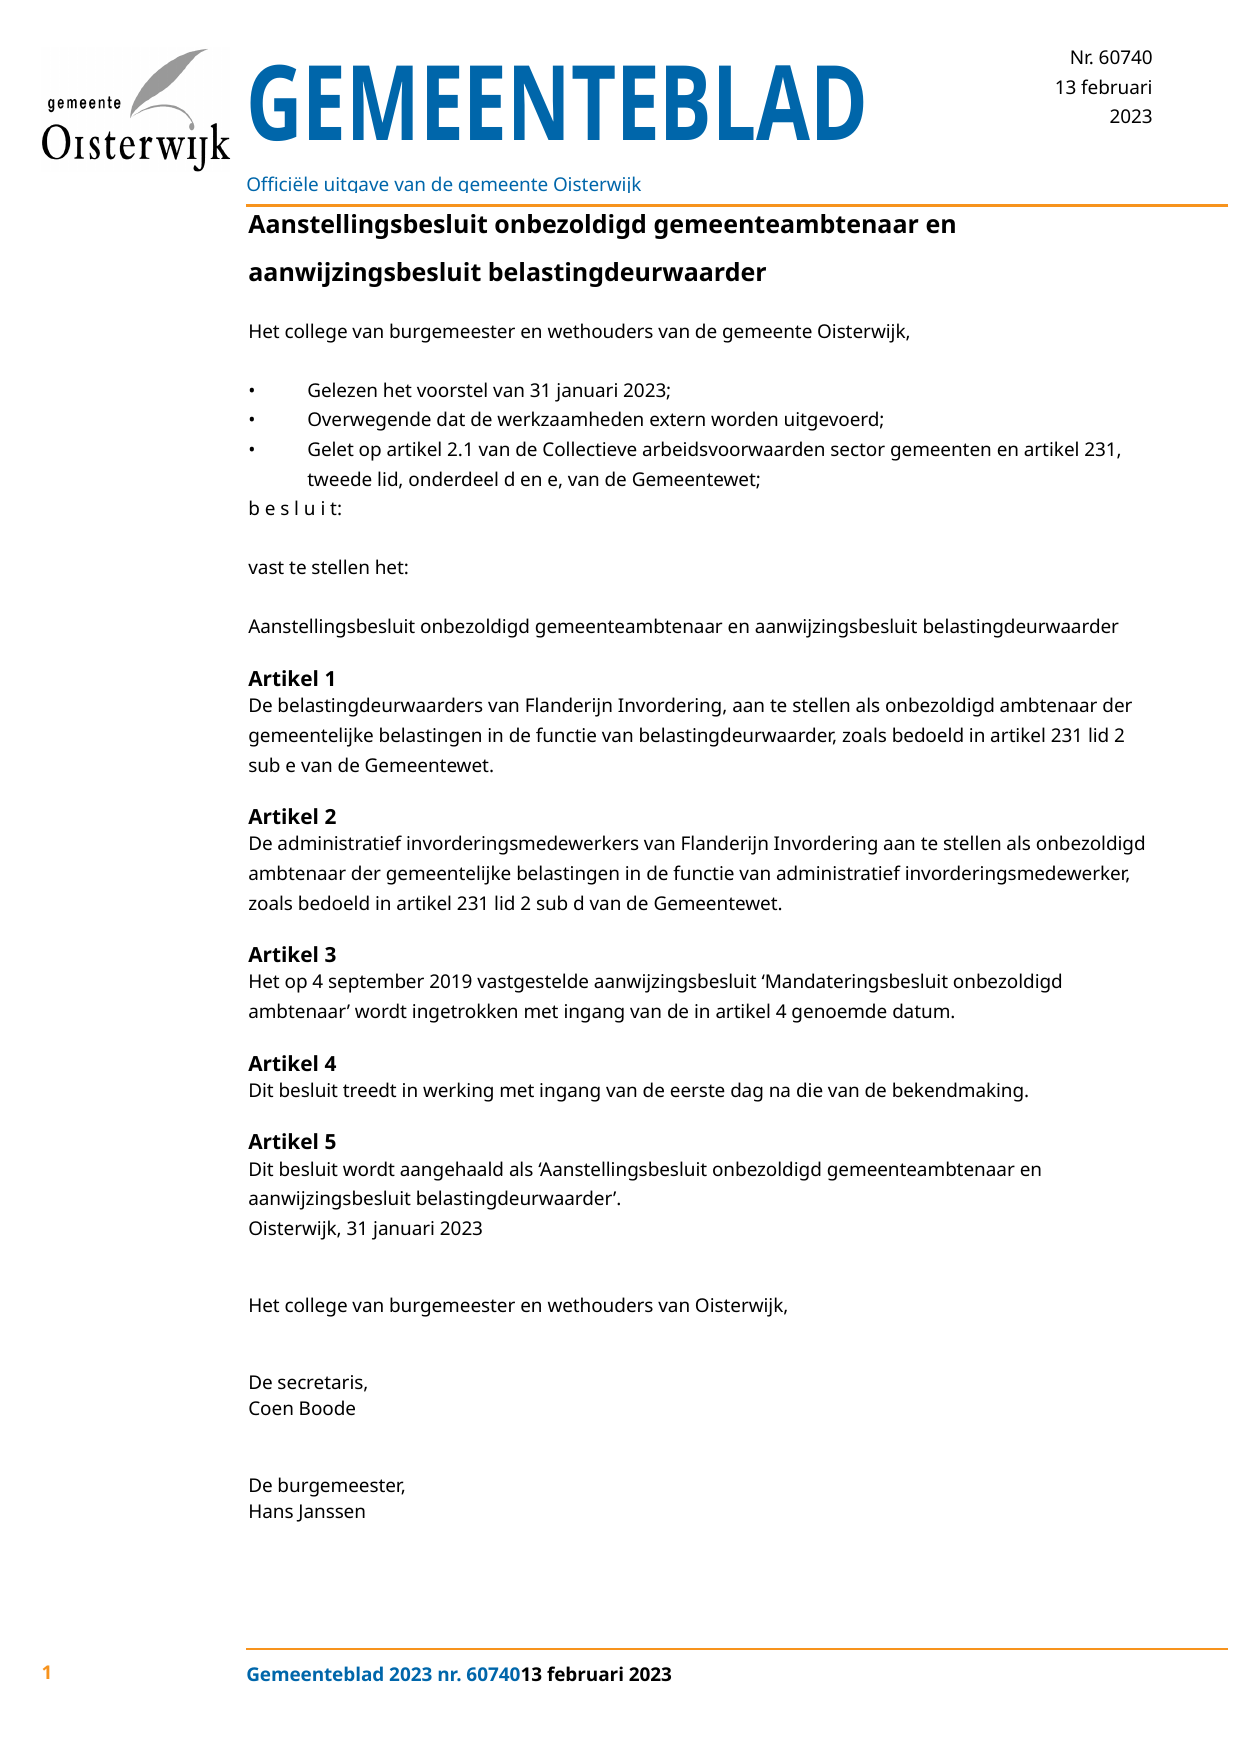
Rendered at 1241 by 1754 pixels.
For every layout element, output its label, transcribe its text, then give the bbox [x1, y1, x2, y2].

picture [41, 47, 231, 172]
text Artikel 4 [248, 1049, 1152, 1077]
text De burgemeester, [248, 1472, 1152, 1498]
text Aanstellingsbesluit onbezoldigd gemeenteambtenaar en aanwijzingsbesluit belastingdeurwaarder [248, 614, 1152, 639]
text Artikel 5 [248, 1127, 1152, 1156]
list Gelet op artikel 2.1 van de Collectieve arbeidsvoorwaarden sector gemeenten en artikel 231, tweede lid, onderdeel d en e, van de Gemeentewet; [248, 436, 1152, 492]
text De belastingdeurwaarders van Flanderijn Invordering, aan te stellen als onbezoldigd ambtenaar der gemeentelijke belastingen in de functie van belastingdeurwaarder, zoals bedoeld in artikel 231 lid 2 sub e van de Gemeentewet. [248, 693, 1152, 777]
list Overwegende dat de werkzaamheden extern worden uitgevoerd; [248, 407, 1152, 432]
text Artikel 2 [248, 802, 1152, 831]
text De secretaris, [248, 1369, 1152, 1395]
text Artikel 1 [248, 664, 1152, 693]
text Het college van burgemeester en wethouders van Oisterwijk, [248, 1292, 1152, 1318]
text Aanstellingsbesluit onbezoldigd gemeenteambtenaar en aanwijzingsbesluit belastingdeurwaarder [248, 207, 1152, 288]
text Coen Boode [248, 1395, 1152, 1421]
text Artikel 3 [248, 940, 1152, 969]
text Dit besluit wordt aangehaald als ‘Aanstellingsbesluit onbezoldigd gemeenteambtenaar en aanwijzingsbesluit belastingdeurwaarder’. [248, 1156, 1152, 1211]
text b e s l u i t: [248, 495, 1152, 521]
text Het op 4 september 2019 vastgestelde aanwijzingsbesluit ‘Mandateringsbesluit onbezoldigd ambtenaar’ wordt ingetrokken met ingang van de in artikel 4 genoemde datum. [248, 969, 1152, 1024]
text Hans Janssen [248, 1498, 1152, 1524]
text vast te stellen het: [248, 554, 1152, 580]
text De administratief invorderingsmedewerkers van Flanderijn Invordering aan te stellen als onbezoldigd ambtenaar der gemeentelijke belastingen in de functie van administratief invorderingsmedewerker, zoals bedoeld in artikel 231 lid 2 sub d van de Gemeentewet. [248, 831, 1152, 916]
text Oisterwijk, 31 januari 2023 [248, 1215, 1152, 1241]
list Gelezen het voorstel van 31 januari 2023; [248, 377, 1152, 403]
text Dit besluit treedt in werking met ingang van de eerste dag na die van de bekendmaking. [248, 1077, 1152, 1103]
text Het college van burgemeester en wethouders van de gemeente Oisterwijk, [248, 318, 1152, 344]
